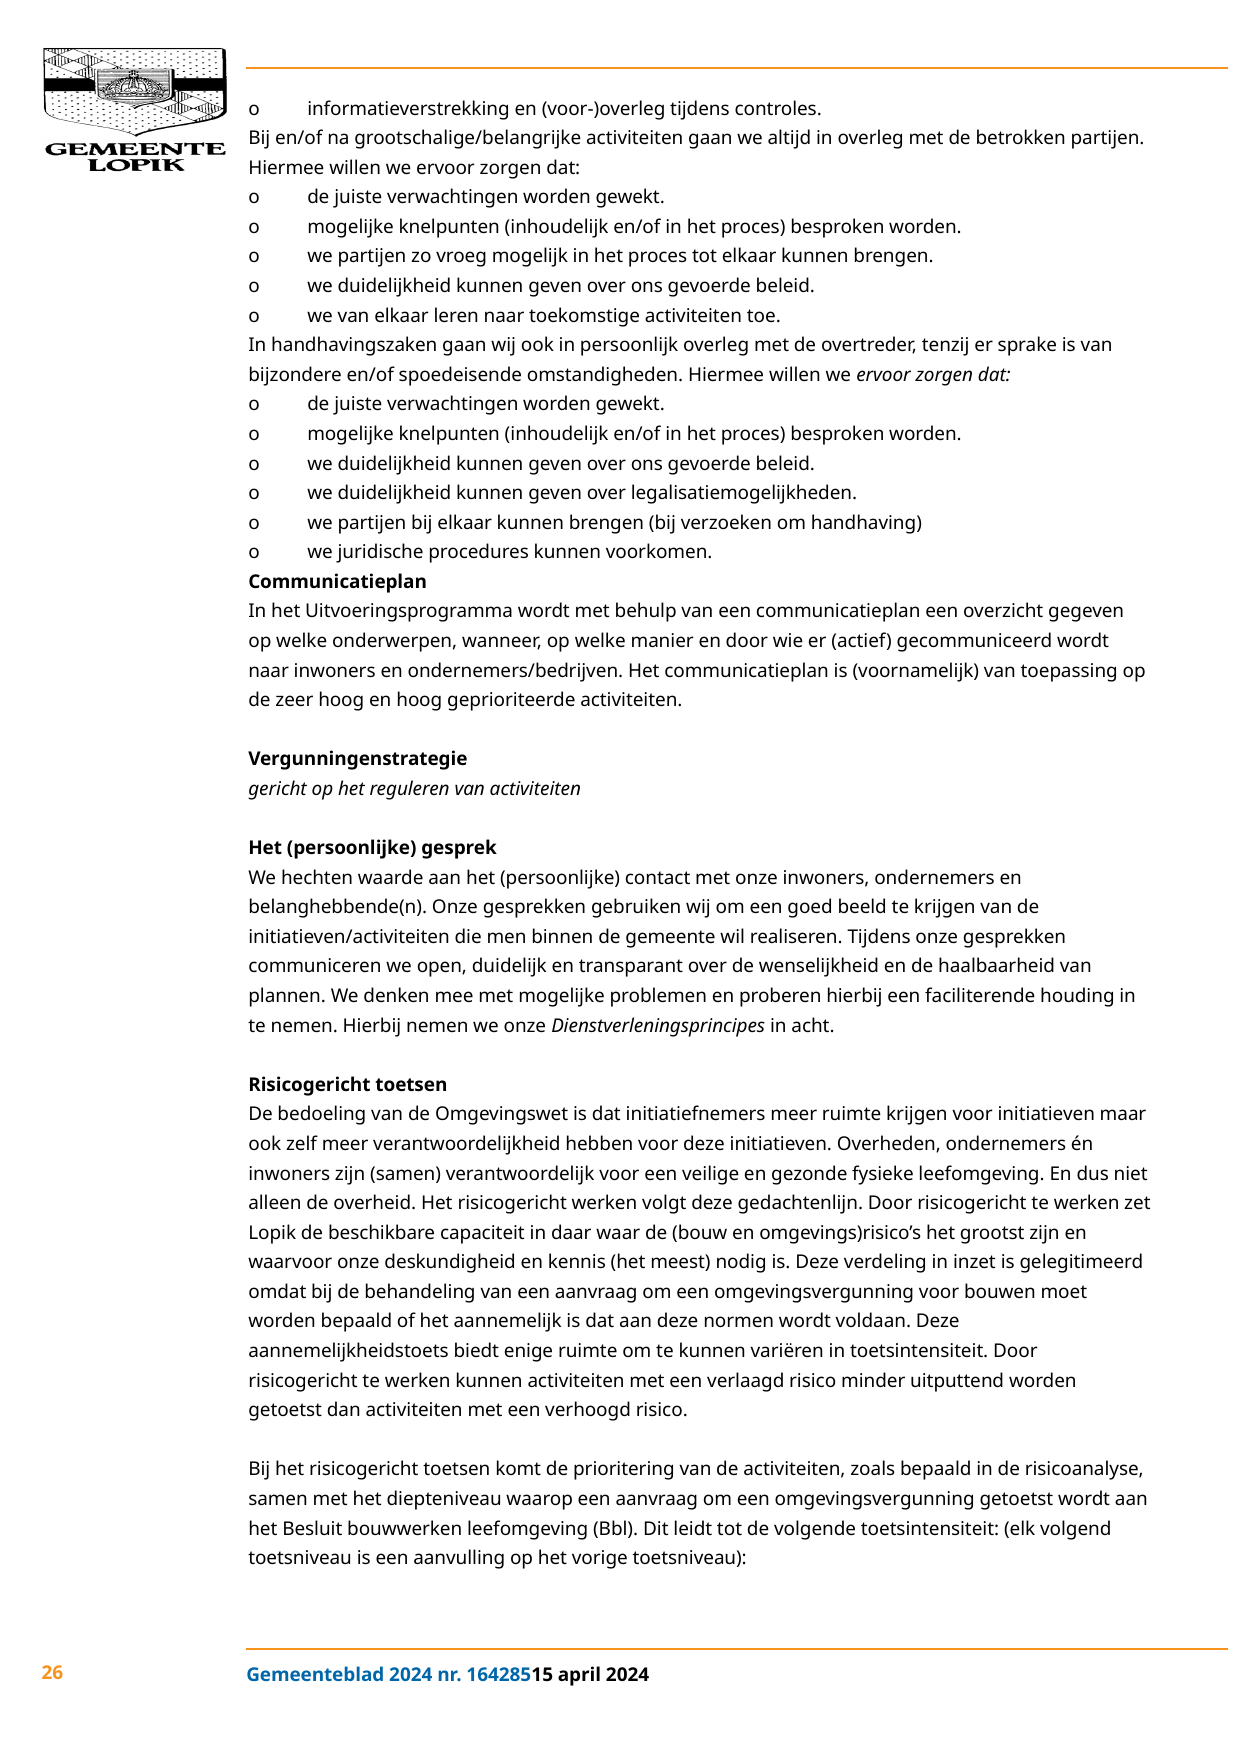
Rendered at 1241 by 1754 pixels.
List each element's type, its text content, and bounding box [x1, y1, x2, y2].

text De bedoeling van de Omgevingswet is dat initiatiefnemers meer ruimte krijgen voor initiatieven maar ook zelf meer verantwoordelijkheid hebben voor deze initiatieven. Overheden, ondernemers én inwoners zijn (samen) verantwoordelijk voor een veilige en gezonde fysieke leefomgeving. En dus niet alleen de overheid. Het risicogericht werken volgt deze gedachtenlijn. Door risicogericht te werken zet Lopik de beschikbare capaciteit in daar waar de (bouw en omgevings)risico’s het grootst zijn en waarvoor onze deskundigheid en kennis (het meest) nodig is. Deze verdeling in inzet is gelegitimeerd omdat bij de behandeling van een aanvraag om een omgevingsvergunning voor bouwen moet worden bepaald of het aannemelijk is dat aan deze normen wordt voldaan. Deze aannemelijkheidstoets biedt enige ruimte om te kunnen variëren in toetsintensiteit. Door risicogericht te werken kunnen activiteiten met een verlaagd risico minder uitputtend worden getoetst dan activiteiten met een verhoogd risico. [248, 1101, 1152, 1422]
list we partijen zo vroeg mogelijk in het proces tot elkaar kunnen brengen. [248, 243, 1152, 268]
text Bij het risicogericht toetsen komt de prioritering van de activiteiten, zoals bepaald in de risicoanalyse, samen met het diepteniveau waarop een aanvraag om een omgevingsvergunning getoetst wordt aan het Besluit bouwwerken leefomgeving (Bbl). Dit leidt tot de volgende toetsintensiteit: (elk volgend toetsniveau is een aanvulling op het vorige toetsniveau): [248, 1456, 1152, 1570]
list we juridische procedures kunnen voorkomen. [248, 538, 1152, 564]
list we van elkaar leren naar toekomstige activiteiten toe. [248, 302, 1152, 328]
list mogelijke knelpunten (inhoudelijk en/of in het proces) besproken worden. [248, 213, 1152, 239]
text gericht op het reguleren van activiteiten [248, 775, 1152, 801]
text In handhavingszaken gaan wij ook in persoonlijk overleg met de overtreder, tenzij er sprake is van bijzondere en/of spoedeisende omstandigheden. Hiermee willen we ervoor zorgen dat: [248, 331, 1152, 387]
list we duidelijkheid kunnen geven over ons gevoerde beleid. [248, 450, 1152, 476]
text Bij en/of na grootschalige/belangrijke activiteiten gaan we altijd in overleg met de betrokken partijen. Hiermee willen we ervoor zorgen dat: [248, 124, 1152, 180]
picture [41, 47, 231, 172]
text Vergunningenstrategie [248, 746, 1152, 771]
text We hechten waarde aan het (persoonlijke) contact met onze inwoners, ondernemers en belanghebbende(n). Onze gesprekken gebruiken wij om een goed beeld te krijgen van de initiatieven/activiteiten die men binnen de gemeente wil realiseren. Tijdens onze gesprekken communiceren we open, duidelijk en transparant over de wenselijkheid en de haalbaarheid van plannen. We denken mee met mogelijke problemen en proberen hierbij een faciliterende houding in te nemen. Hierbij nemen we onze Dienstverleningsprincipes in acht. [248, 864, 1152, 1038]
list we partijen bij elkaar kunnen brengen (bij verzoeken om handhaving) [248, 509, 1152, 535]
text Het (persoonlijke) gesprek [248, 834, 1152, 860]
text Communicatieplan [248, 568, 1152, 594]
text In het Uitvoeringsprogramma wordt met behulp van een communicatieplan een overzicht gegeven op welke onderwerpen, wanneer, op welke manier en door wie er (actief) gecommuniceerd wordt naar inwoners en ondernemers/bedrijven. Het communicatieplan is (voornamelijk) van toepassing op de zeer hoog en hoog geprioriteerde activiteiten. [248, 598, 1152, 712]
text Risicogericht toetsen [248, 1071, 1152, 1097]
list we duidelijkheid kunnen geven over ons gevoerde beleid. [248, 272, 1152, 298]
list we duidelijkheid kunnen geven over legalisatiemogelijkheden. [248, 479, 1152, 505]
list de juiste verwachtingen worden gewekt. [248, 391, 1152, 416]
list de juiste verwachtingen worden gewekt. [248, 183, 1152, 209]
list informatieverstrekking en (voor-)overleg tijdens controles. [248, 95, 1152, 121]
list mogelijke knelpunten (inhoudelijk en/of in het proces) besproken worden. [248, 420, 1152, 446]
